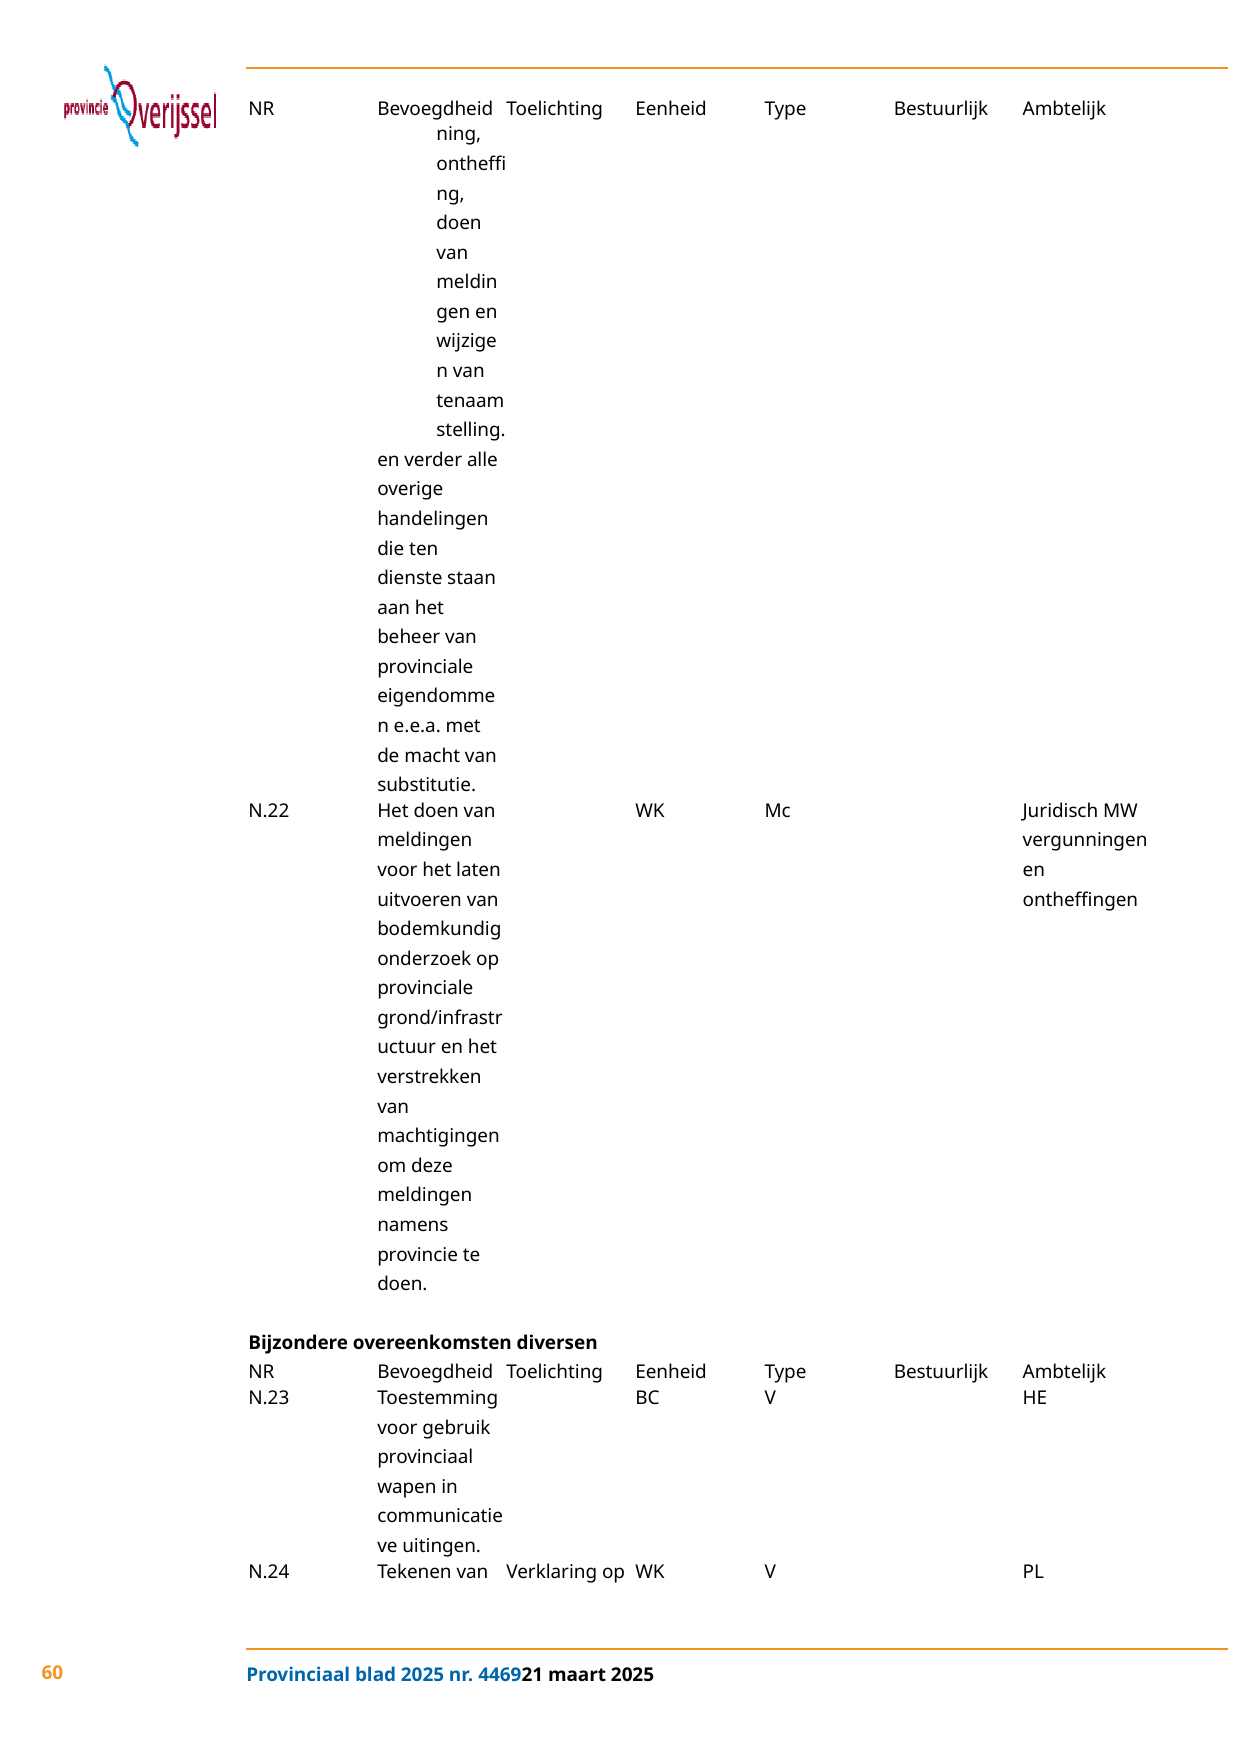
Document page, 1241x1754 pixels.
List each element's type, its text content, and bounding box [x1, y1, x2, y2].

table_cell PL [1023, 1558, 1152, 1584]
table_cell N.23 [248, 1384, 377, 1558]
table_header Toelichting [506, 1359, 635, 1384]
table_header Eenheid [635, 1359, 764, 1384]
table_cell [894, 1558, 1022, 1584]
table_cell V [764, 1384, 893, 1558]
table_cell Tekenen van [377, 1558, 506, 1584]
table_cell N.24 [248, 1558, 377, 1584]
table_cell [894, 121, 1022, 797]
table_cell WK [635, 1558, 764, 1584]
table_cell BC [635, 1384, 764, 1558]
table_cell [764, 121, 893, 797]
table_header Bevoegdheid [377, 95, 506, 121]
table_cell [635, 121, 764, 797]
table_header NR [248, 95, 377, 121]
table_header Bevoegdheid [377, 1359, 506, 1384]
table_header Bestuurlijk [894, 1359, 1022, 1384]
table_cell [506, 797, 635, 1296]
table_cell [248, 121, 377, 797]
table_cell [506, 1384, 635, 1558]
table_cell ning, ontheffing, doen van meldingen en wijzigen van tenaamstelling. en verder alle overige handelingen die ten dienste staan aan het beheer van provinciale eigendommen e.e.a. met de macht van substitutie. [377, 121, 506, 797]
table_header Ambtelijk [1023, 95, 1152, 121]
table_header NR [248, 1359, 377, 1384]
table_cell [894, 1384, 1022, 1558]
table_cell [894, 797, 1022, 1296]
table_cell HE [1023, 1384, 1152, 1558]
table_header Type [764, 1359, 893, 1384]
table_cell Toestemming voor gebruik provinciaal wapen in communicatieve uitingen. [377, 1384, 506, 1558]
table_cell N.22 [248, 797, 377, 1296]
table_cell Mc [764, 797, 893, 1296]
table_header Toelichting [506, 95, 635, 121]
picture [41, 47, 231, 172]
table_cell [1023, 121, 1152, 797]
table_header Bestuurlijk [894, 95, 1022, 121]
table_header Eenheid [635, 95, 764, 121]
table_cell [506, 121, 635, 797]
table_cell V [764, 1558, 893, 1584]
table_cell WK [635, 797, 764, 1296]
table_cell Verklaring op [506, 1558, 635, 1584]
text Bijzondere overeenkomsten diversen [248, 1329, 1152, 1355]
table_cell Juridisch MW vergunningen en ontheffingen [1023, 797, 1152, 1296]
table_cell Het doen van meldingen voor het laten uitvoeren van bodemkundig onderzoek op provinciale grond/infrastructuur en het verstrekken van machtigingen om deze meldingen namens provincie te doen. [377, 797, 506, 1296]
table_header Ambtelijk [1023, 1359, 1152, 1384]
table_header Type [764, 95, 893, 121]
